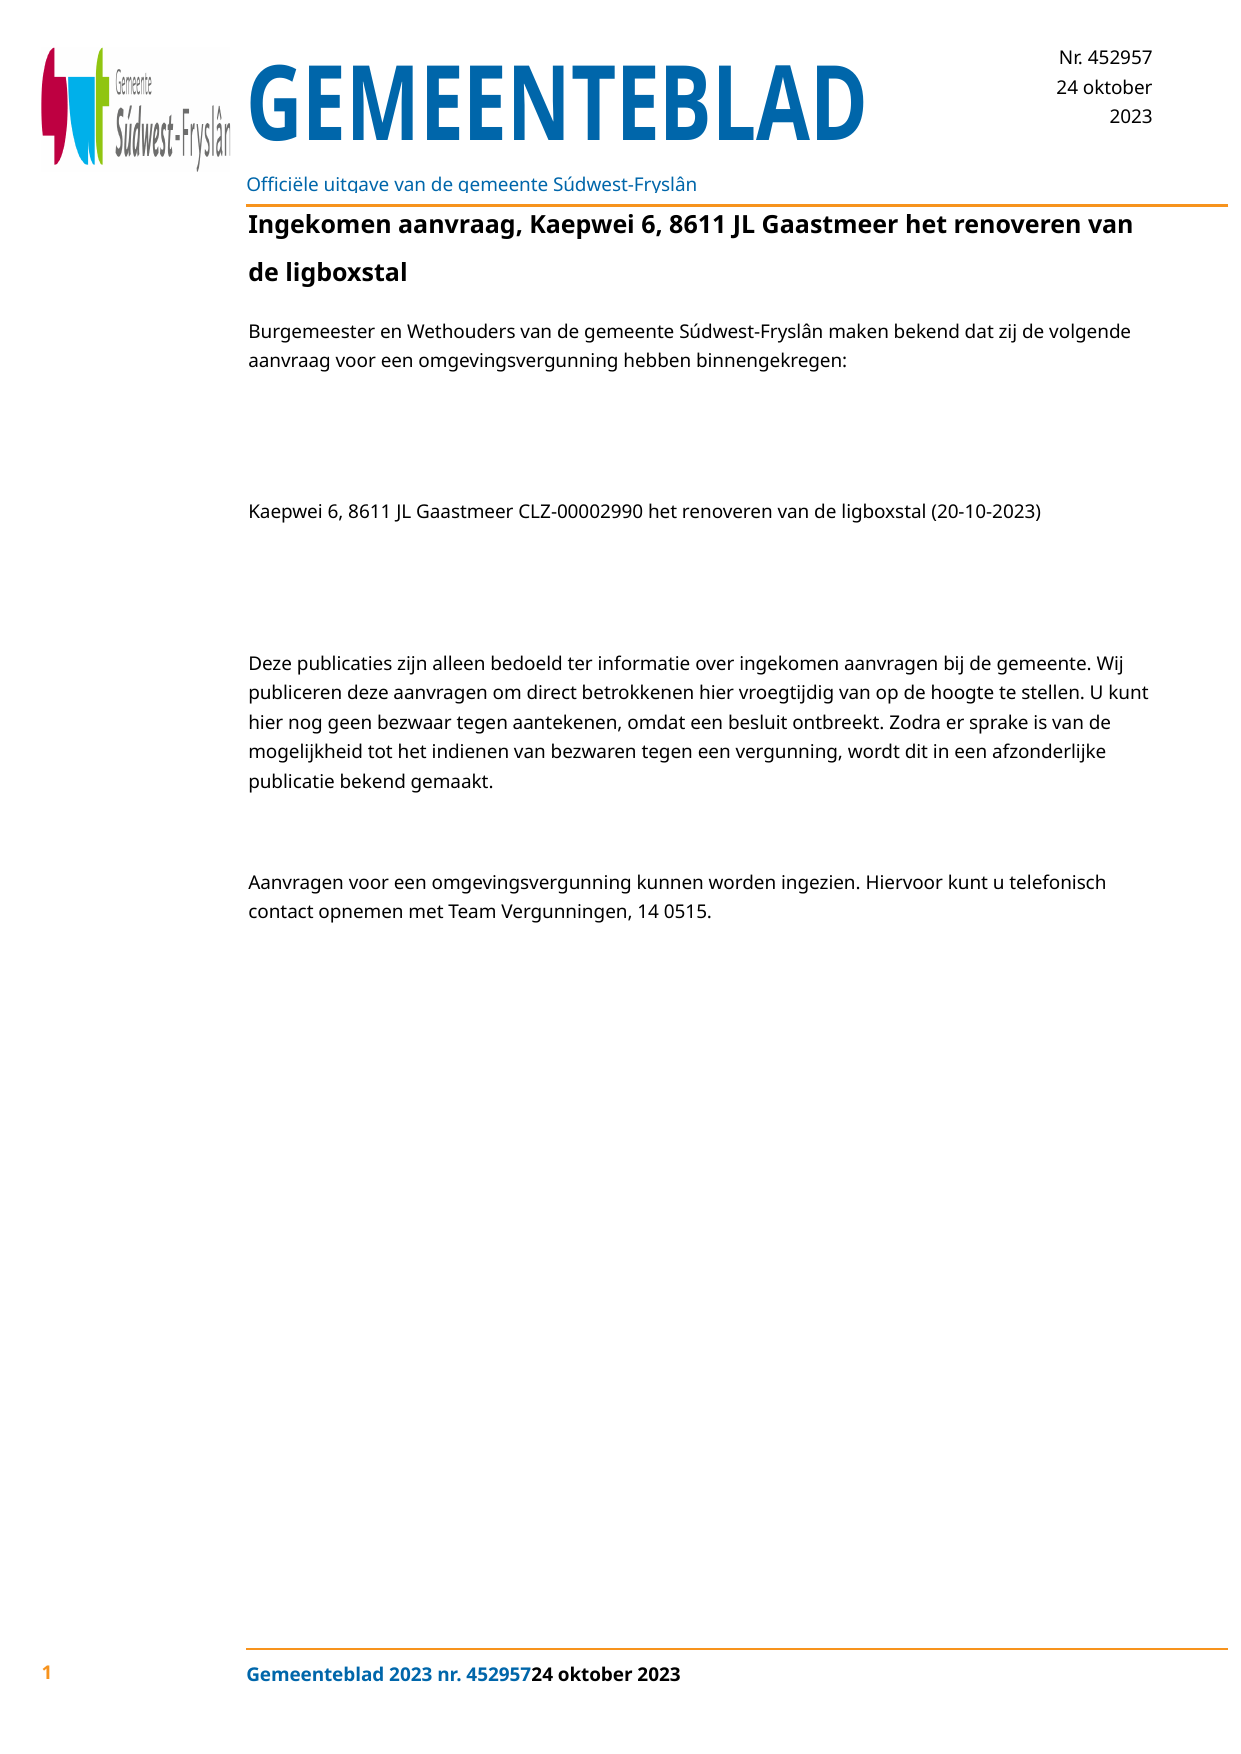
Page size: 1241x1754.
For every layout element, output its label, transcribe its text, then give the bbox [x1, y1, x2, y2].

text Ingekomen aanvraag, Kaepwei 6, 8611 JL Gaastmeer het renoveren van de ligboxstal [248, 207, 1152, 288]
text Burgemeester en Wethouders van de gemeente Súdwest-Fryslân maken bekend dat zij de volgende aanvraag voor een omgevingsvergunning hebben binnengekregen: [248, 318, 1152, 373]
text Kaepwei 6, 8611 JL Gaastmeer CLZ-00002990 het renoveren van de ligboxstal (20-10-2023) [248, 499, 1152, 524]
text Deze publicaties zijn alleen bedoeld ter informatie over ingekomen aanvragen bij de gemeente. Wij publiceren deze aanvragen om direct betrokkenen hier vroegtijdig van op de hoogte te stellen. U kunt hier nog geen bezwaar tegen aantekenen, omdat een besluit ontbreekt. Zodra er sprake is van de mogelijkheid tot het indienen van bezwaren tegen een vergunning, wordt dit in een afzonderlijke publicatie bekend gemaakt. [248, 650, 1152, 794]
text Aanvragen voor een omgevingsvergunning kunnen worden ingezien. Hiervoor kunt u telefonisch contact opnemen met Team Vergunningen, 14 0515. [248, 869, 1152, 924]
picture [41, 47, 231, 172]
